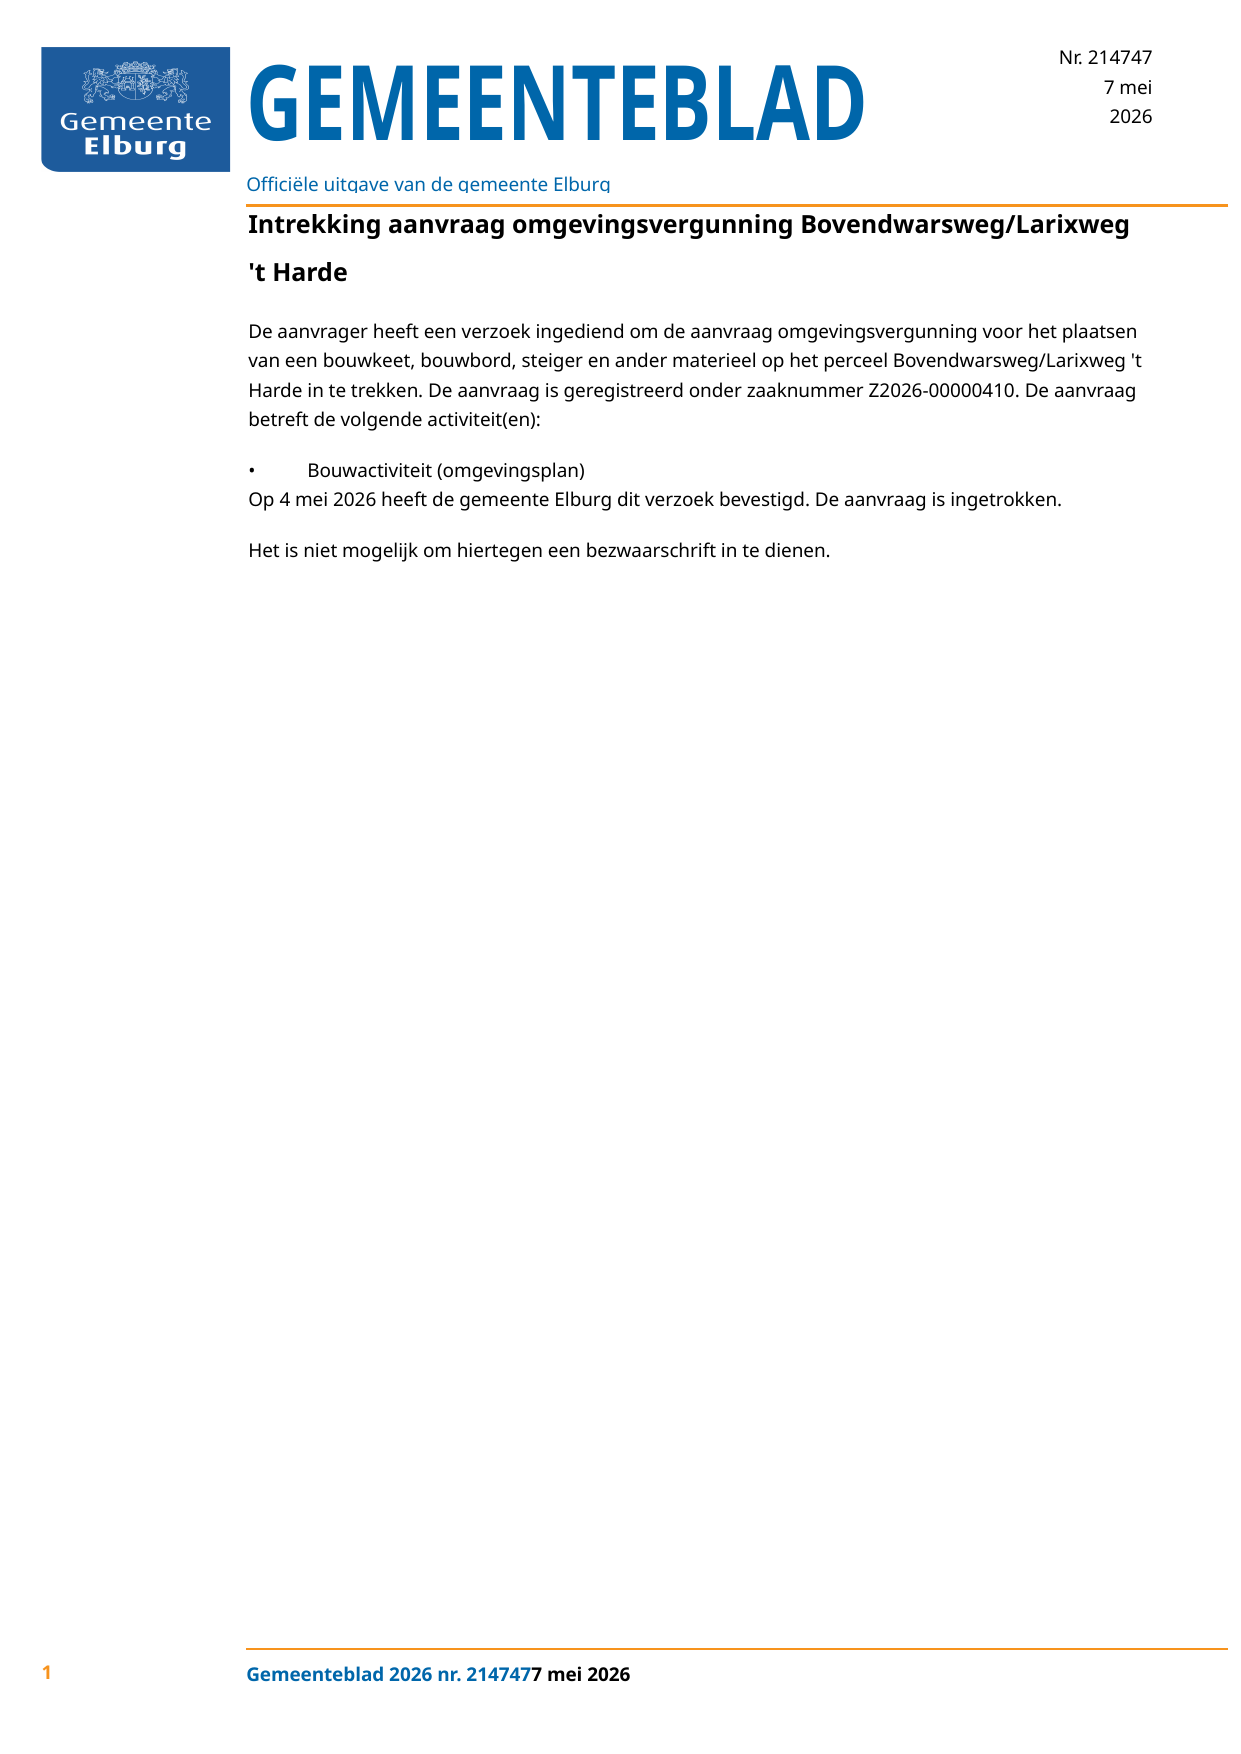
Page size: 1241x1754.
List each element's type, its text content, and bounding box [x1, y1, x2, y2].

picture [41, 47, 231, 172]
text Op 4 mei 2026 heeft de gemeente Elburg dit verzoek bevestigd. De aanvraag is ingetrokken. [248, 487, 1152, 512]
list Bouwactiviteit (omgevingsplan) [248, 457, 1152, 483]
text Intrekking aanvraag omgevingsvergunning Bovendwarsweg/Larixweg 't Harde [248, 207, 1152, 288]
text De aanvrager heeft een verzoek ingediend om de aanvraag omgevingsvergunning voor het plaatsen van een bouwkeet, bouwbord, steiger en ander materieel op het perceel Bovendwarsweg/Larixweg 't Harde in te trekken. De aanvraag is geregistreerd onder zaaknummer Z2026-00000410. De aanvraag betreft de volgende activiteit(en): [248, 318, 1152, 432]
text Het is niet mogelijk om hiertegen een bezwaarschrift in te dienen. [248, 537, 1152, 563]
